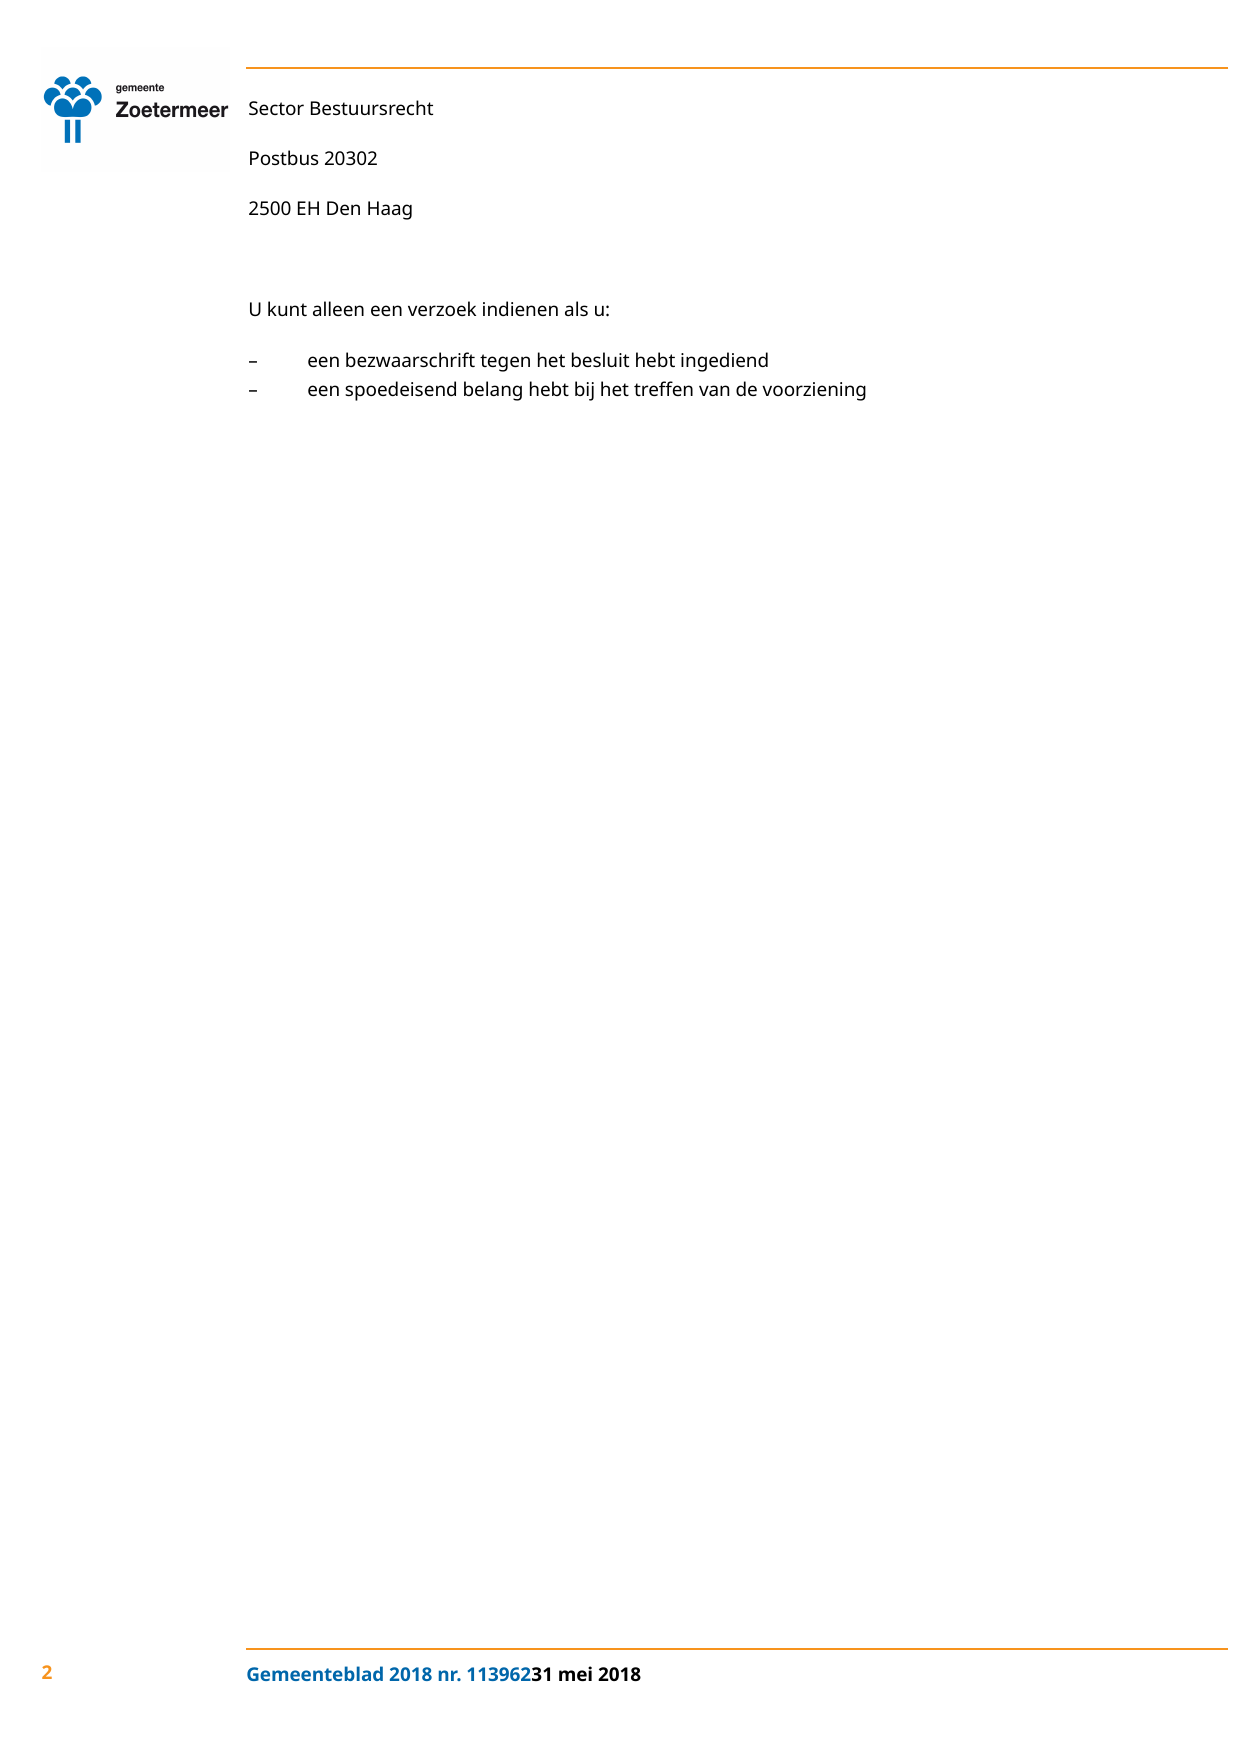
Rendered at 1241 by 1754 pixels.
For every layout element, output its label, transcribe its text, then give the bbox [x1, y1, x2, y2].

list een spoedeisend belang hebt bij het treffen van de voorziening [248, 376, 1152, 402]
text U kunt alleen een verzoek indienen als u: [248, 296, 1152, 322]
text Postbus 20302 [248, 145, 1152, 171]
text 2500 EH Den Haag [248, 196, 1152, 221]
list een bezwaarschrift tegen het besluit hebt ingediend [248, 347, 1152, 373]
picture [41, 47, 231, 172]
text Sector Bestuursrecht [248, 95, 1152, 121]
